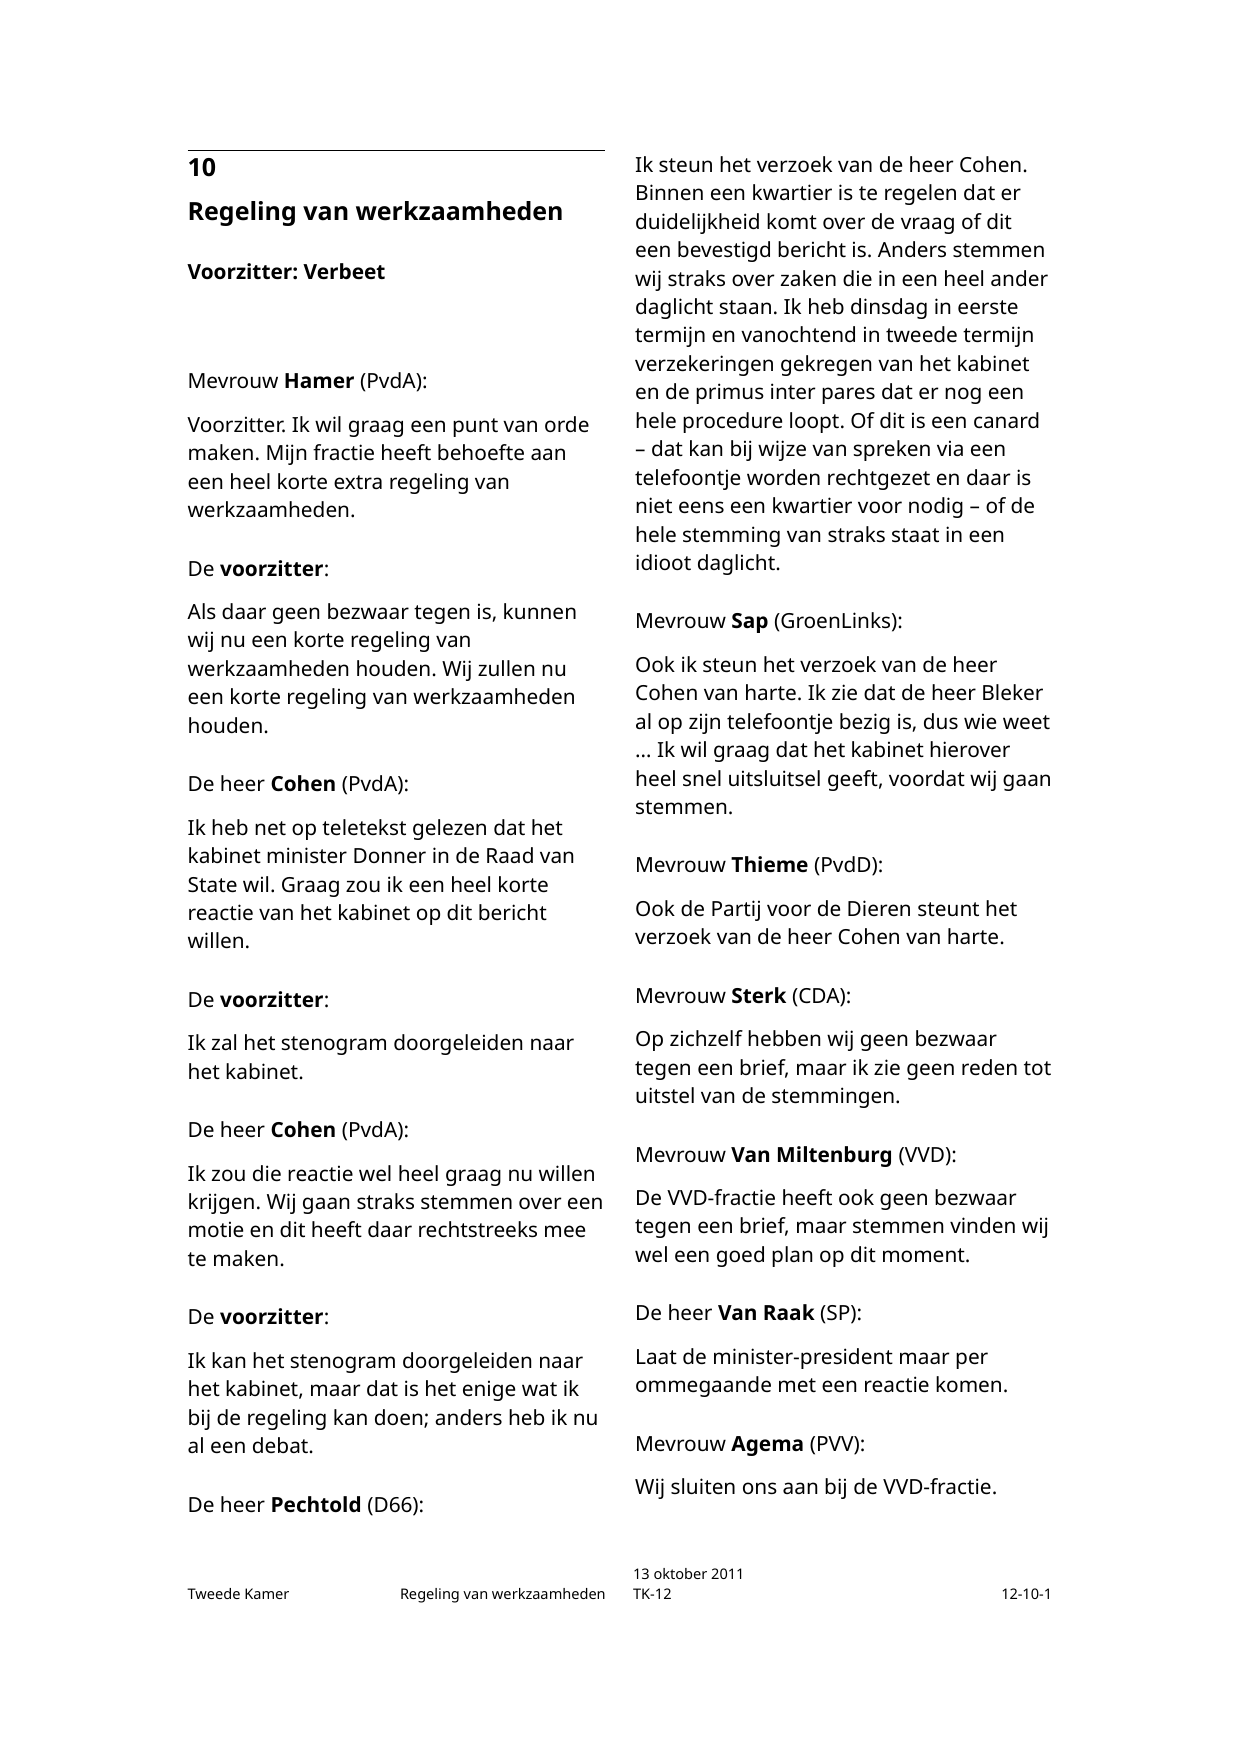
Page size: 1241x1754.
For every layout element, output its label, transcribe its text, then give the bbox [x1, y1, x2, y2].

text Voorzitter. Ik wil graag een punt van orde maken. Mijn fractie heeft behoefte aan een heel korte extra regeling van werkzaamheden. [187, 410, 605, 524]
text Voorzitter: Verbeet [187, 257, 605, 286]
text De heer Van Raak (SP): [635, 1298, 1053, 1327]
text Wij sluiten ons aan bij de VVD-fractie. [635, 1472, 1053, 1501]
text Mevrouw Agema (PVV): [635, 1429, 1053, 1457]
text Ook de Partij voor de Dieren steunt het verzoek van de heer Cohen van harte. [635, 894, 1053, 951]
text De heer Cohen (PvdA): [187, 769, 605, 798]
text Mevrouw Hamer (PvdA): [187, 367, 605, 395]
text De voorzitter: [187, 554, 605, 582]
text Op zichzelf hebben wij geen bezwaar tegen een brief, maar ik zie geen reden tot uitstel van de stemmingen. [635, 1024, 1053, 1110]
text Mevrouw Sap (GroenLinks): [635, 607, 1053, 635]
text Ook ik steun het verzoek van de heer Cohen van harte. Ik zie dat de heer Bleker al op zijn telefoontje bezig is, dus wie weet … Ik wil graag dat het kabinet hierover heel snel uitsluitsel geeft, voordat wij gaan stemmen. [635, 650, 1053, 821]
text De voorzitter: [187, 1302, 605, 1331]
text Ik heb net op teletekst gelezen dat het kabinet minister Donner in de Raad van State wil. Graag zou ik een heel korte reactie van het kabinet op dit bericht willen. [187, 813, 605, 955]
text De heer Cohen (PvdA): [187, 1115, 605, 1144]
text De heer Pechtold (D66): [187, 1490, 605, 1518]
text Ik zal het stenogram doorgeleiden naar het kabinet. [187, 1028, 605, 1085]
text Mevrouw Thieme (PvdD): [635, 851, 1053, 879]
text De VVD-fractie heeft ook geen bezwaar tegen een brief, maar stemmen vinden wij wel een goed plan op dit moment. [635, 1183, 1053, 1268]
text Ik kan het stenogram doorgeleiden naar het kabinet, maar dat is het enige wat ik bij de regeling kan doen; anders heb ik nu al een debat. [187, 1346, 605, 1460]
text De voorzitter: [187, 985, 605, 1013]
text  [187, 316, 605, 344]
text Mevrouw Van Miltenburg (VVD): [635, 1140, 1053, 1168]
text 10 [187, 151, 605, 184]
text Als daar geen bezwaar tegen is, kunnen wij nu een korte regeling van werkzaamheden houden. Wij zullen nu een korte regeling van werkzaamheden houden. [187, 597, 605, 739]
text Ik zou die reactie wel heel graag nu willen krijgen. Wij gaan straks stemmen over een motie en dit heeft daar rechtstreeks mee te maken. [187, 1159, 605, 1272]
text Regeling van werkzaamheden [187, 193, 605, 227]
text Laat de minister-president maar per ommegaande met een reactie komen. [635, 1342, 1053, 1399]
text Mevrouw Sterk (CDA): [635, 981, 1053, 1009]
text Ik steun het verzoek van de heer Cohen. Binnen een kwartier is te regelen dat er duidelijkheid komt over de vraag of dit een bevestigd bericht is. Anders stemmen wij straks over zaken die in een heel ander daglicht staan. Ik heb dinsdag in eerste termijn en vanochtend in tweede termijn verzekeringen gekregen van het kabinet en de primus inter pares dat er nog een hele procedure loopt. Of dit is een canard – dat kan bij wijze van spreken via een telefoontje worden rechtgezet en daar is niet eens een kwartier voor nodig – of de hele stemming van straks staat in een idioot daglicht. [635, 150, 1053, 577]
